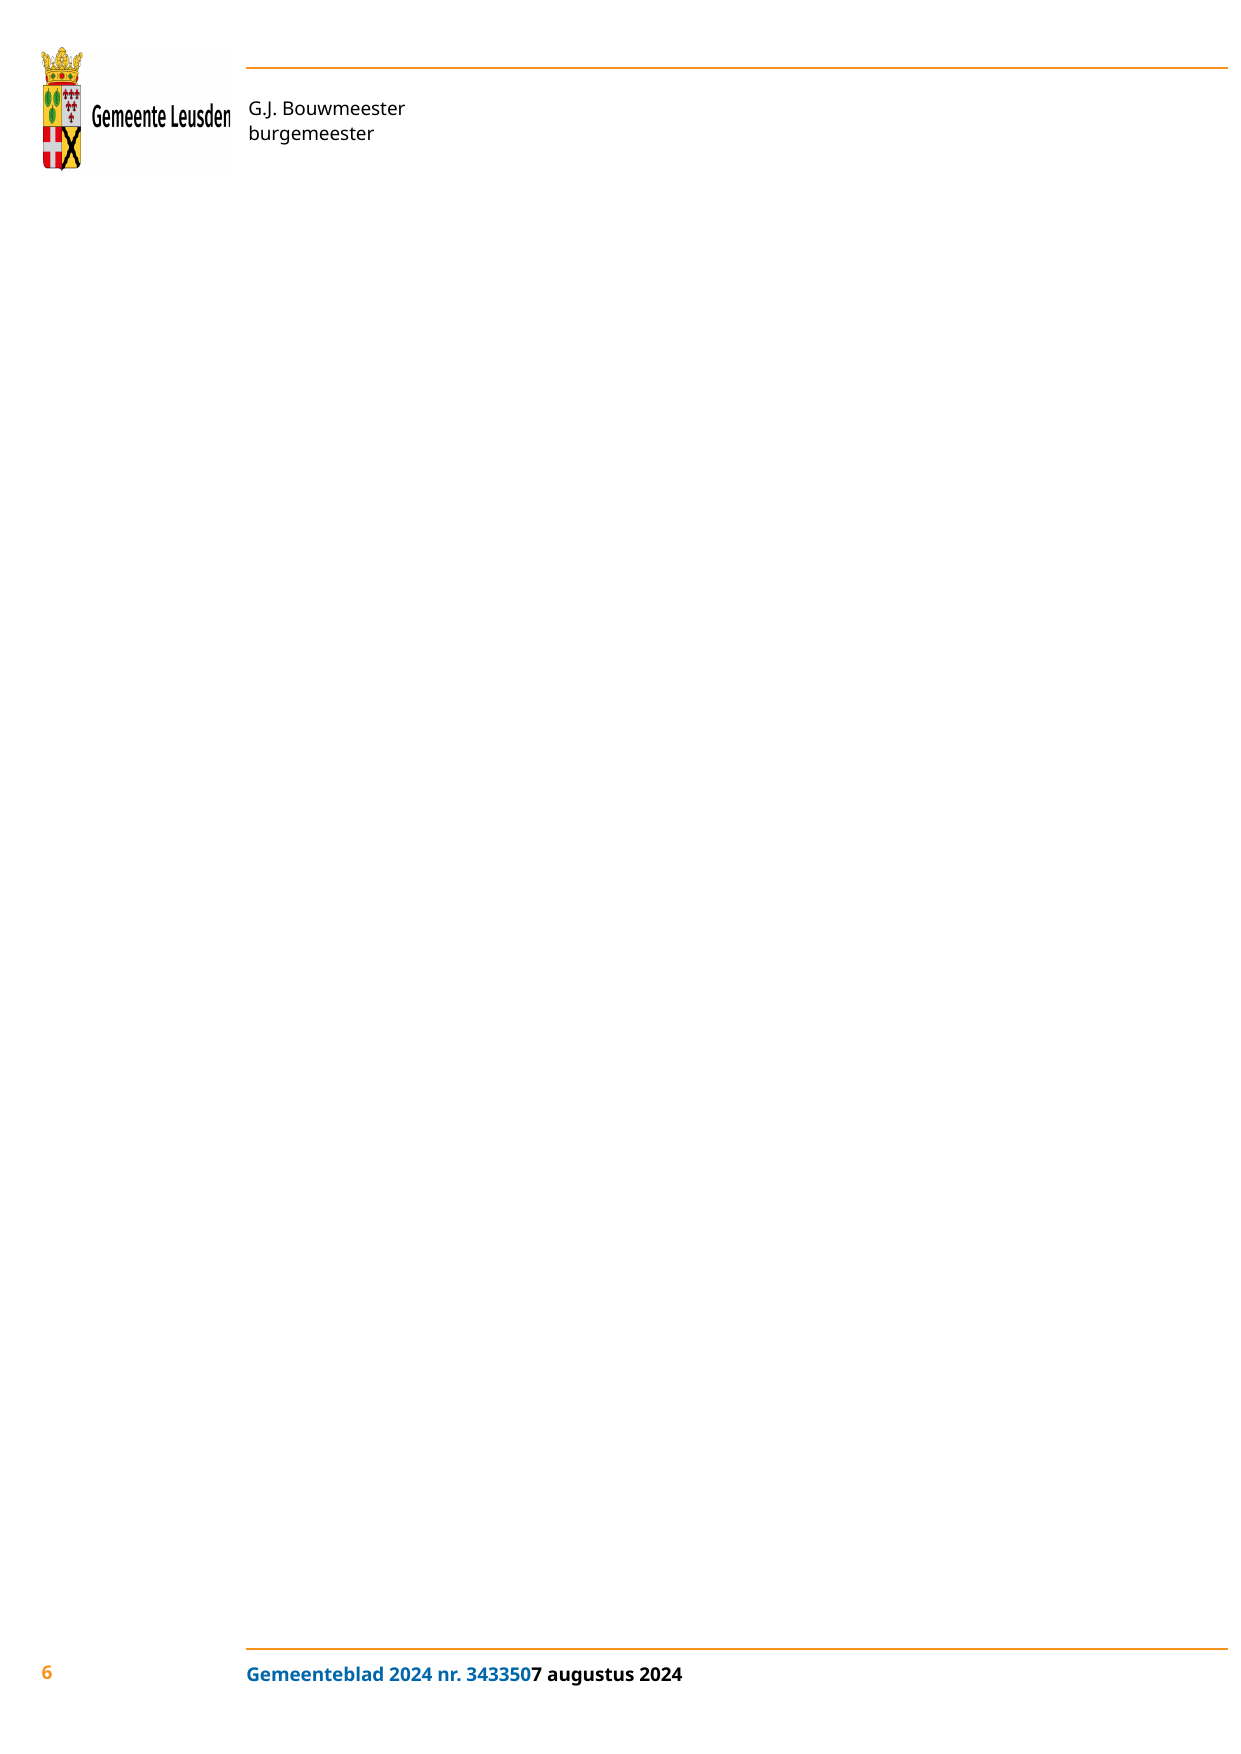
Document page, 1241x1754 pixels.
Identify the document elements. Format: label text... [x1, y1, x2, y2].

picture [41, 47, 231, 172]
text burgemeester [248, 121, 1152, 146]
text G.J. Bouwmeester [248, 95, 1152, 121]
